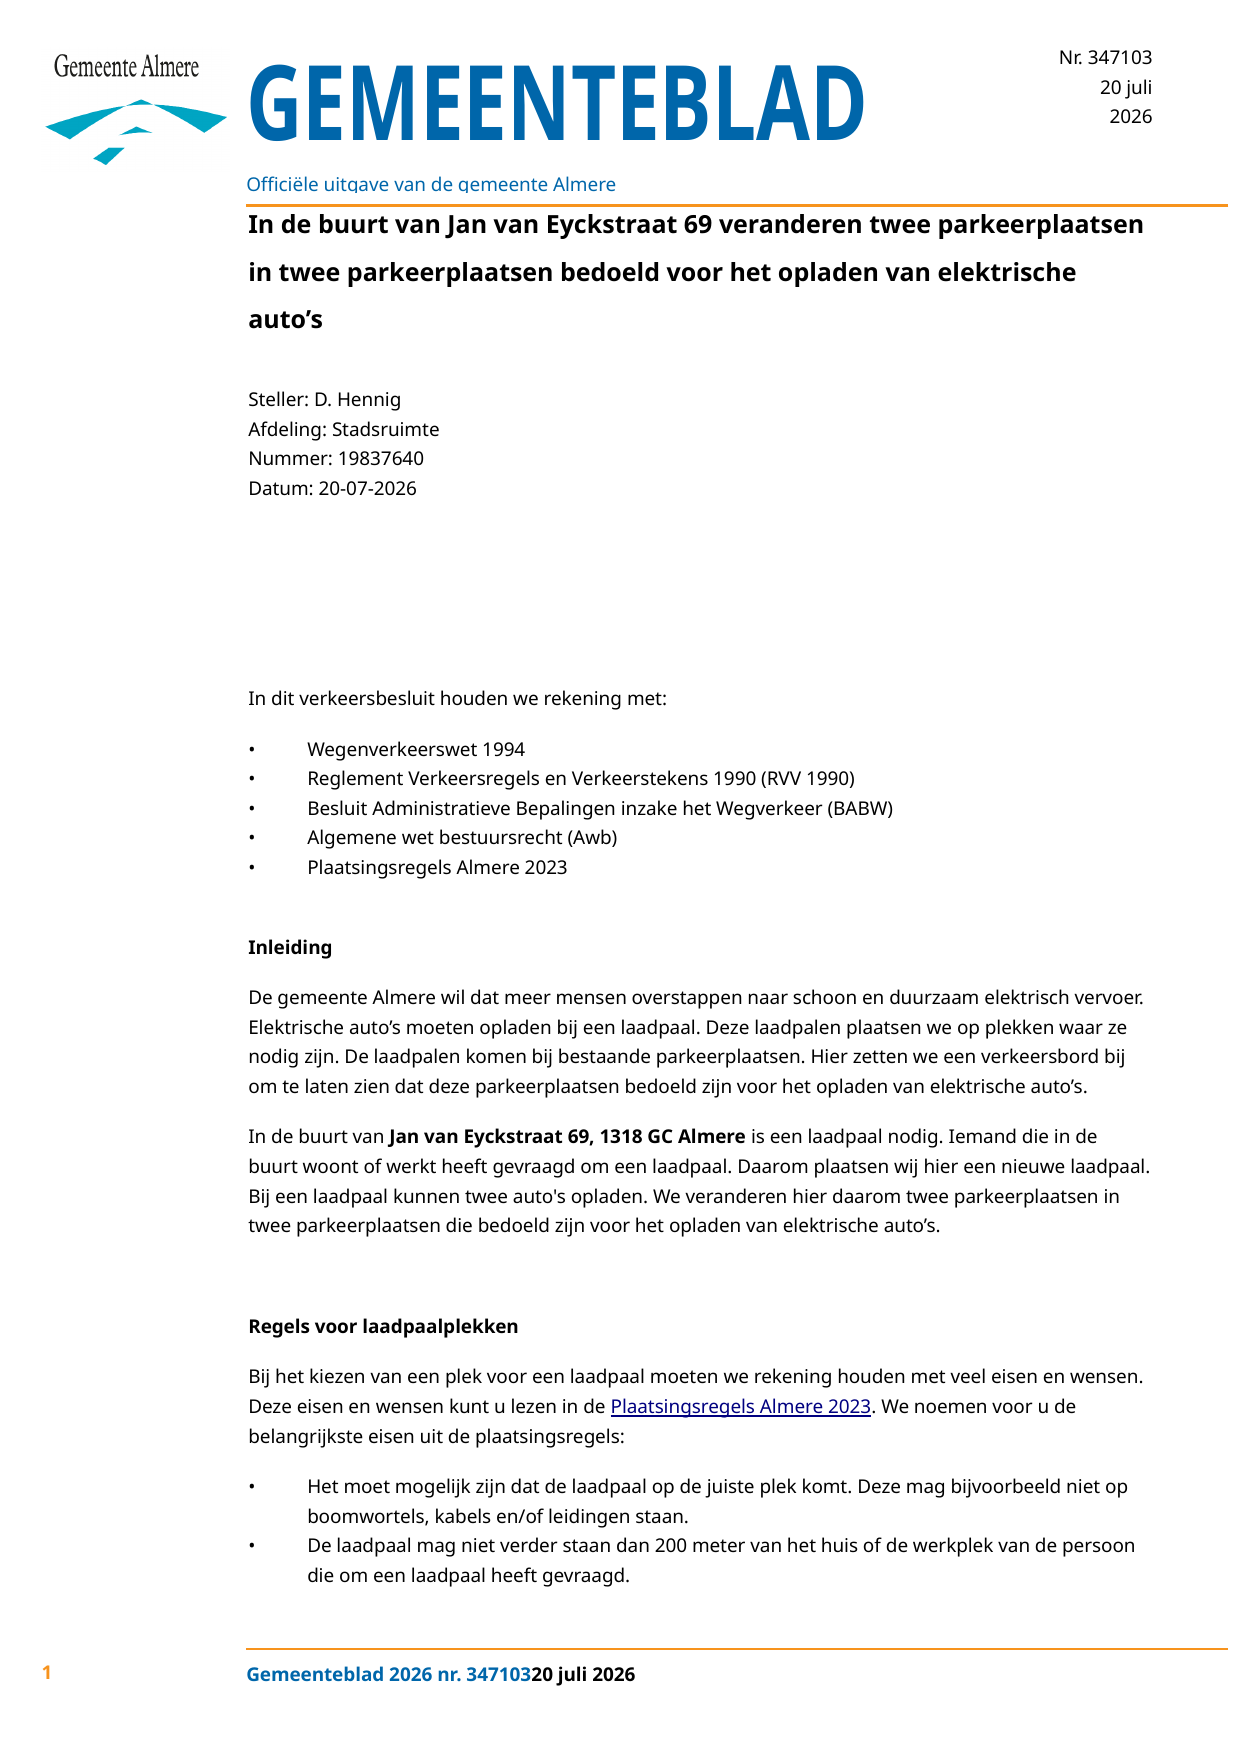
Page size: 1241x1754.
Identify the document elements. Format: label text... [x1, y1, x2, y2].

text Nummer: 19837640 [248, 445, 1152, 471]
list Wegenverkeerswet 1994 [248, 736, 1152, 762]
list Plaatsingsregels Almere 2023 [248, 854, 1152, 880]
list Besluit Administratieve Bepalingen inzake het Wegverkeer (BABW) [248, 795, 1152, 821]
text Bij het kiezen van een plek voor een laadpaal moeten we rekening houden met veel eisen en wensen. Deze eisen en wensen kunt u lezen in de Plaatsingsregels Almere 2023. We noemen voor u de belangrijkste eisen uit de plaatsingsregels: [248, 1364, 1152, 1449]
text Steller: D. Hennig [248, 386, 1152, 412]
text In de buurt van Jan van Eyckstraat 69, 1318 GC Almere is een laadpaal nodig. Iemand die in de buurt woont of werkt heeft gevraagd om een laadpaal. Daarom plaatsen wij hier een nieuwe laadpaal. Bij een laadpaal kunnen twee auto's opladen. We veranderen hier daarom twee parkeerplaatsen in twee parkeerplaatsen die bedoeld zijn voor het opladen van elektrische auto’s. [248, 1124, 1152, 1238]
text Datum: 20-07-2026 [248, 475, 1152, 501]
list Reglement Verkeersregels en Verkeerstekens 1990 (RVV 1990) [248, 765, 1152, 791]
picture [41, 47, 231, 172]
text Regels voor laadpaalplekken [248, 1313, 1152, 1339]
text Afdeling: Stadsruimte [248, 416, 1152, 442]
list De laadpaal mag niet verder staan dan 200 meter van het huis of de werkplek van de persoon die om een laadpaal heeft gevraagd. [248, 1532, 1152, 1588]
text Inleiding [248, 934, 1152, 960]
text De gemeente Almere wil dat meer mensen overstappen naar schoon en duurzaam elektrisch vervoer. Elektrische auto’s moeten opladen bij een laadpaal. Deze laadpalen plaatsen we op plekken waar ze nodig zijn. De laadpalen komen bij bestaande parkeerplaatsen. Hier zetten we een verkeersbord bij om te laten zien dat deze parkeerplaatsen bedoeld zijn voor het opladen van elektrische auto’s. [248, 984, 1152, 1099]
list Algemene wet bestuursrecht (Awb) [248, 824, 1152, 850]
text In dit verkeersbesluit houden we rekening met: [248, 685, 1152, 711]
list Het moet mogelijk zijn dat de laadpaal op de juiste plek komt. Deze mag bijvoorbeeld niet op boomwortels, kabels en/of leidingen staan. [248, 1473, 1152, 1529]
text In de buurt van Jan van Eyckstraat 69 veranderen twee parkeerplaatsen in twee parkeerplaatsen bedoeld voor het opladen van elektrische auto’s [248, 207, 1152, 336]
